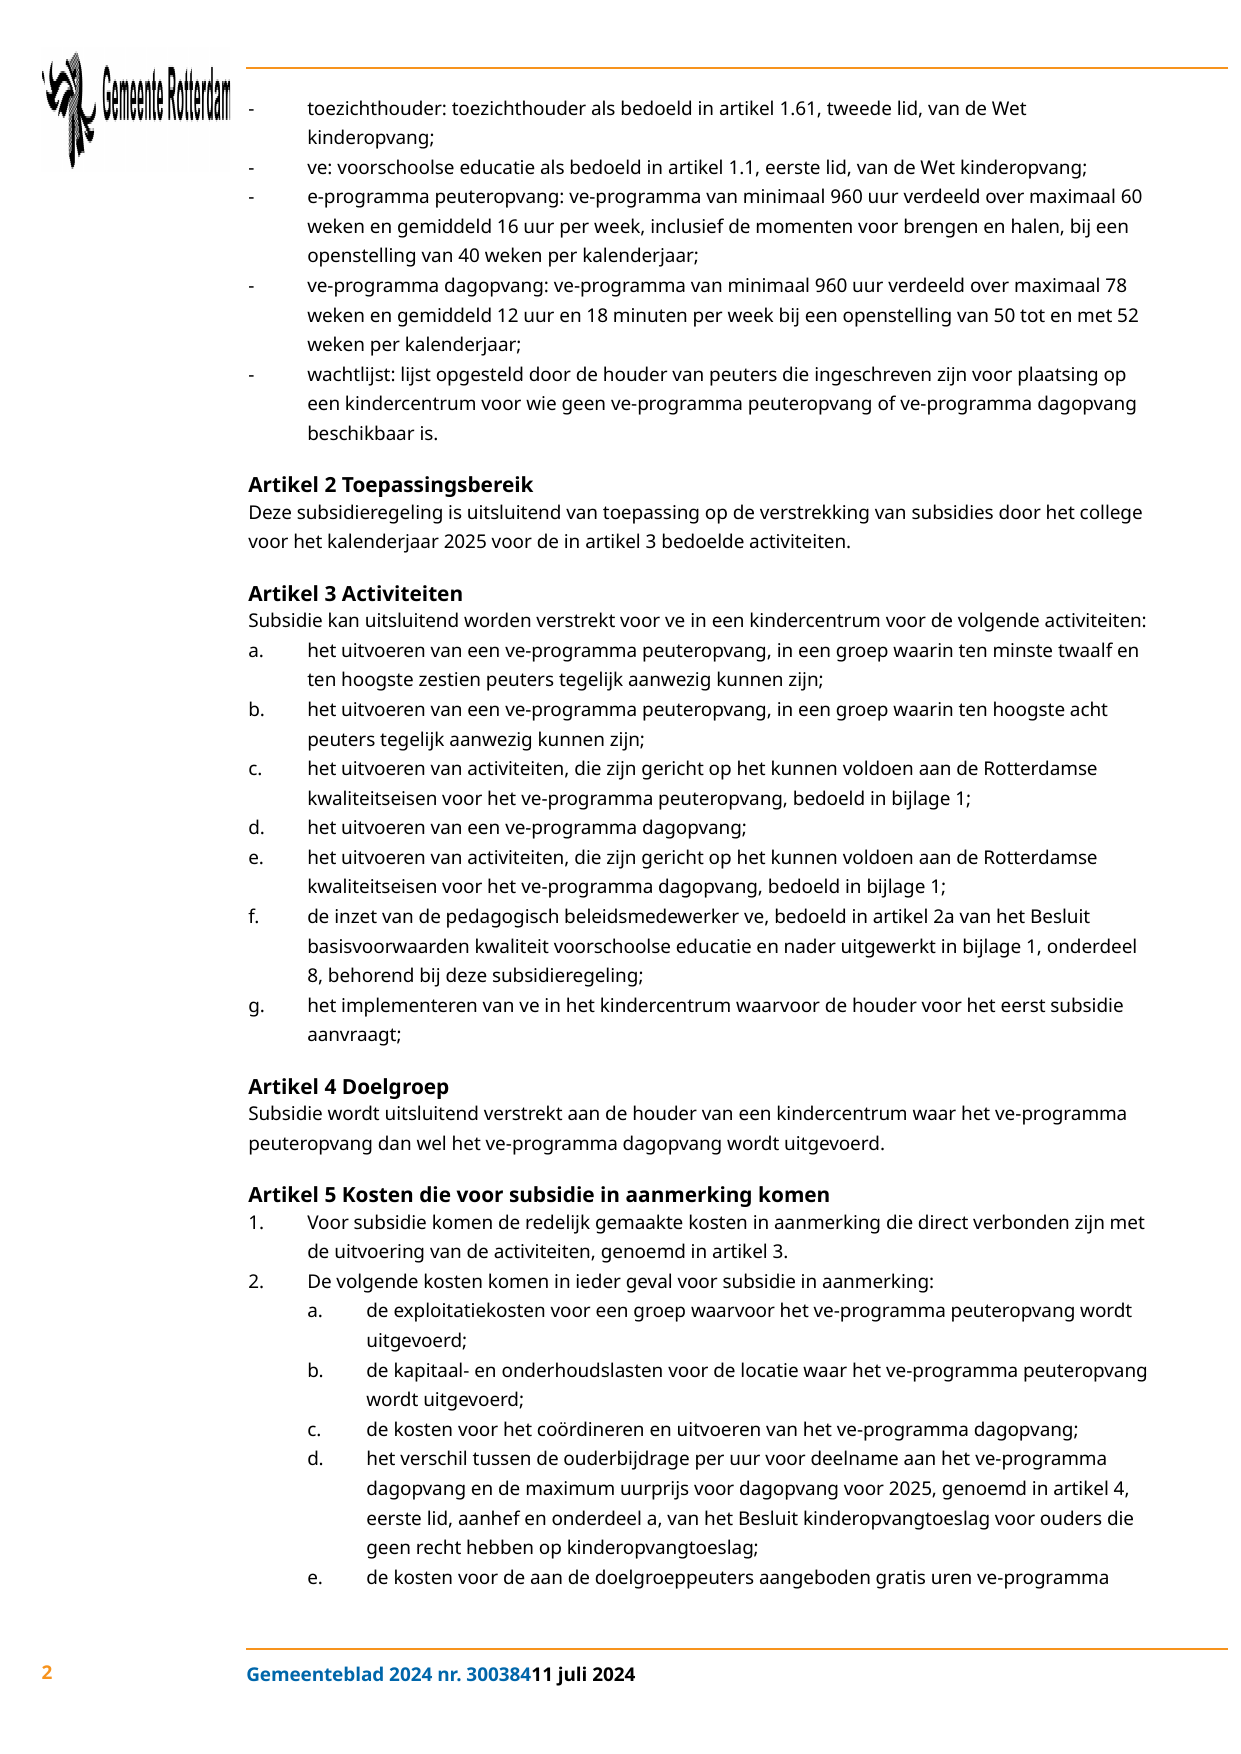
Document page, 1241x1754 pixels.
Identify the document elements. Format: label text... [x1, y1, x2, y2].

list ve-programma dagopvang: ve-programma van minimaal 960 uur verdeeld over maximaal 78 weken en gemiddeld 12 uur en 18 minuten per week bij een openstelling van 50 tot en met 52 weken per kalenderjaar; [248, 272, 1152, 357]
text Artikel 3 Activiteiten [248, 579, 1152, 607]
list de exploitatiekosten voor een groep waarvoor het ve-programma peuteropvang wordt uitgevoerd; [307, 1298, 1152, 1353]
picture [41, 47, 231, 172]
list de kosten voor de aan de doelgroeppeuters aangeboden gratis uren ve-programma [307, 1564, 1152, 1590]
list het uitvoeren van een ve-programma dagopvang; [248, 814, 1152, 840]
text Subsidie wordt uitsluitend verstrekt aan de houder van een kindercentrum waar het ve-programma peuteropvang dan wel het ve-programma dagopvang wordt uitgevoerd. [248, 1101, 1152, 1156]
list toezichthouder: toezichthouder als bedoeld in artikel 1.61, tweede lid, van de Wet kinderopvang; [248, 95, 1152, 150]
text Artikel 4 Doelgroep [248, 1072, 1152, 1101]
text Artikel 2 Toepassingsbereik [248, 471, 1152, 499]
list het uitvoeren van een ve-programma peuteropvang, in een groep waarin ten hoogste acht peuters tegelijk aanwezig kunnen zijn; [248, 696, 1152, 752]
list het uitvoeren van activiteiten, die zijn gericht op het kunnen voldoen aan de Rotterdamse kwaliteitseisen voor het ve-programma peuteropvang, bedoeld in bijlage 1; [248, 755, 1152, 811]
text Subsidie kan uitsluitend worden verstrekt voor ve in een kindercentrum voor de volgende activiteiten: [248, 607, 1152, 633]
text Deze subsidieregeling is uitsluitend van toepassing op de verstrekking van subsidies door het college voor het kalenderjaar 2025 voor de in artikel 3 bedoelde activiteiten. [248, 499, 1152, 554]
list De volgende kosten komen in ieder geval voor subsidie in aanmerking: [248, 1268, 1152, 1294]
list e-programma peuteropvang: ve-programma van minimaal 960 uur verdeeld over maximaal 60 weken en gemiddeld 16 uur per week, inclusief de momenten voor brengen en halen, bij een openstelling van 40 weken per kalenderjaar; [248, 183, 1152, 268]
text Artikel 5 Kosten die voor subsidie in aanmerking komen [248, 1181, 1152, 1209]
list ve: voorschoolse educatie als bedoeld in artikel 1.1, eerste lid, van de Wet kinderopvang; [248, 154, 1152, 180]
list de kosten voor het coördineren en uitvoeren van het ve-programma dagopvang; [307, 1416, 1152, 1442]
list Voor subsidie komen de redelijk gemaakte kosten in aanmerking die direct verbonden zijn met de uitvoering van de activiteiten, genoemd in artikel 3. [248, 1209, 1152, 1264]
list het uitvoeren van activiteiten, die zijn gericht op het kunnen voldoen aan de Rotterdamse kwaliteitseisen voor het ve-programma dagopvang, bedoeld in bijlage 1; [248, 844, 1152, 899]
list het uitvoeren van een ve-programma peuteropvang, in een groep waarin ten minste twaalf en ten hoogste zestien peuters tegelijk aanwezig kunnen zijn; [248, 637, 1152, 692]
list wachtlijst: lijst opgesteld door de houder van peuters die ingeschreven zijn voor plaatsing op een kindercentrum voor wie geen ve-programma peuteropvang of ve-programma dagopvang beschikbaar is. [248, 361, 1152, 446]
list het verschil tussen de ouderbijdrage per uur voor deelname aan het ve-programma dagopvang en de maximum uurprijs voor dagopvang voor 2025, genoemd in artikel 4, eerste lid, aanhef en onderdeel a, van het Besluit kinderopvangtoeslag voor ouders die geen recht hebben op kinderopvangtoeslag; [307, 1446, 1152, 1560]
list de kapitaal- en onderhoudslasten voor de locatie waar het ve-programma peuteropvang wordt uitgevoerd; [307, 1357, 1152, 1412]
list het implementeren van ve in het kindercentrum waarvoor de houder voor het eerst subsidie aanvraagt; [248, 992, 1152, 1047]
list de inzet van de pedagogisch beleidsmedewerker ve, bedoeld in artikel 2a van het Besluit basisvoorwaarden kwaliteit voorschoolse educatie en nader uitgewerkt in bijlage 1, onderdeel 8, behorend bij deze subsidieregeling; [248, 903, 1152, 988]
